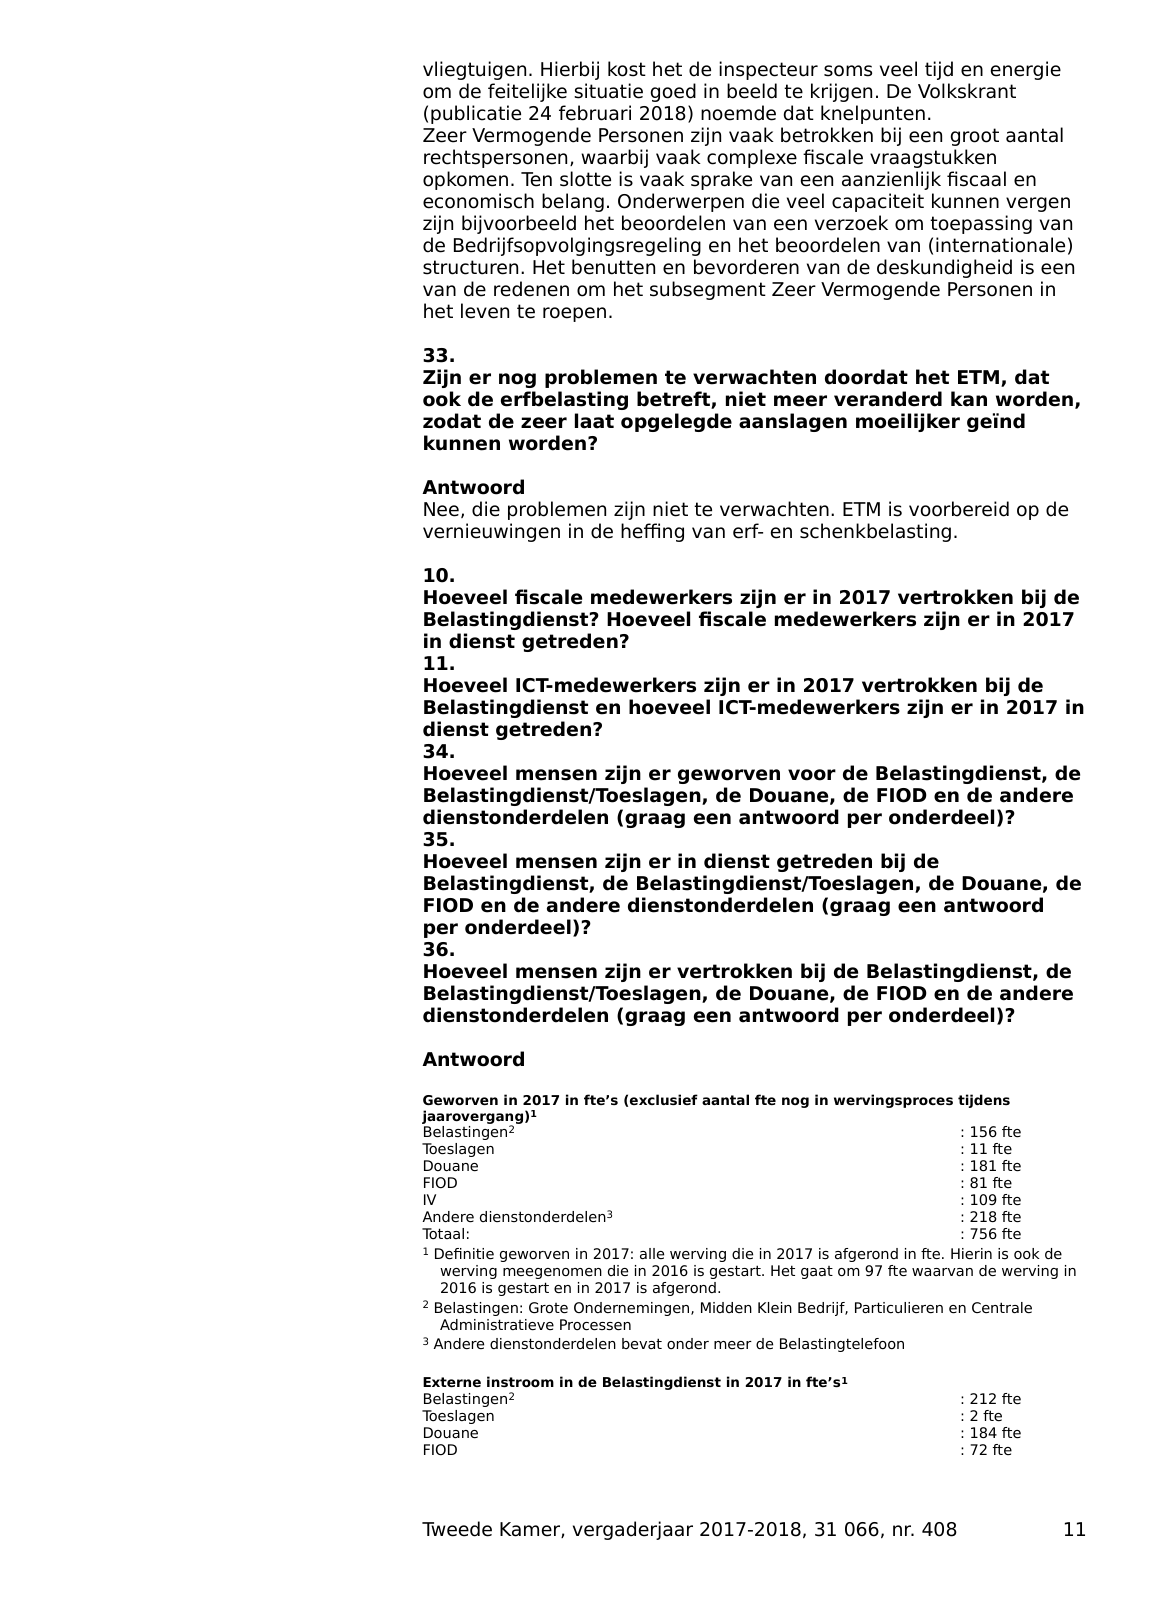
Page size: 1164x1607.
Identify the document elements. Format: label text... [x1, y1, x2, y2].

table_cell : 81 fte [954, 1175, 1087, 1192]
table_cell Toeslagen [422, 1141, 954, 1158]
table_cell Andere dienstonderdelen3 [422, 1209, 954, 1226]
text 10. [422, 565, 1087, 587]
table_cell : 218 fte [954, 1209, 1087, 1226]
text Hoeveel mensen zijn er in dienst getreden bij de Belastingdienst, de Belastingdienst/Toeslagen, de Douane, de FIOD en de andere dienstonderdelen (graag een antwoord per onderdeel)? [422, 851, 1087, 939]
table_cell FIOD [422, 1442, 954, 1459]
text Hoeveel ICT-medewerkers zijn er in 2017 vertrokken bij de Belastingdienst en hoeveel ICT-medewerkers zijn er in 2017 in dienst getreden? [422, 675, 1087, 741]
table_header Externe instroom in de Belastingdienst in 2017 in fte’s1 [422, 1375, 1087, 1391]
table_cell : 181 fte [954, 1158, 1087, 1175]
table_cell Toeslagen [422, 1408, 954, 1425]
table_cell Totaal: [422, 1226, 954, 1243]
table_cell : 156 fte [954, 1124, 1087, 1141]
text Hoeveel mensen zijn er geworven voor de Belastingdienst, de Belastingdienst/Toeslagen, de Douane, de FIOD en de andere dienstonderdelen (graag een antwoord per onderdeel)? [422, 763, 1087, 829]
text 35. [422, 829, 1087, 851]
text Zijn er nog problemen te verwachten doordat het ETM, dat ook de erfbelasting betreft, niet meer veranderd kan worden, zodat de zeer laat opgelegde aanslagen moeilijker geïnd kunnen worden? [422, 367, 1087, 455]
text Nee, die problemen zijn niet te verwachten. ETM is voorbereid op de vernieuwingen in de heffing van erf- en schenkbelasting. [422, 499, 1087, 543]
text 36. [422, 939, 1087, 961]
table_cell : 109 fte [954, 1192, 1087, 1209]
table_header Geworven in 2017 in fte’s (exclusief aantal fte nog in wervingsproces tijdens jaarovergang)1 [422, 1093, 1087, 1124]
text 33. [422, 345, 1087, 367]
table_cell : 756 fte [954, 1226, 1087, 1243]
table_cell Douane [422, 1425, 954, 1442]
text 34. [422, 741, 1087, 763]
table_cell Douane [422, 1158, 954, 1175]
table_cell : 72 fte [954, 1442, 1087, 1459]
table_cell : 11 fte [954, 1141, 1087, 1158]
table_cell 1 Definitie geworven in 2017: alle werving die in 2017 is afgerond in fte. Hierin is ook de werving meegenomen die in 2016 is gestart. Het gaat om 97 fte waarvan de werving in 2016 is gestart en in 2017 is afgerond. 2 Belastingen: Grote Ondernemingen, Midden Klein Bedrijf, Particulieren en Centrale Administratieve Processen 3 Andere dienstonderdelen bevat onder meer de Belastingtelefoon [422, 1243, 1087, 1353]
table_cell : 212 fte [954, 1391, 1087, 1408]
text Antwoord [422, 1049, 1087, 1071]
table_cell FIOD [422, 1175, 954, 1192]
text vliegtuigen. Hierbij kost het de inspecteur soms veel tijd en energie om de feitelijke situatie goed in beeld te krijgen. De Volkskrant (publicatie 24 februari 2018) noemde dat knelpunten. [422, 59, 1087, 125]
table_cell : 184 fte [954, 1425, 1087, 1442]
text Zeer Vermogende Personen zijn vaak betrokken bij een groot aantal rechtspersonen, waarbij vaak complexe fiscale vraagstukken opkomen. Ten slotte is vaak sprake van een aanzienlijk fiscaal en economisch belang. Onderwerpen die veel capaciteit kunnen vergen zijn bijvoorbeeld het beoordelen van een verzoek om toepassing van de Bedrijfsopvolgingsregeling en het beoordelen van (internationale) structuren. Het benutten en bevorderen van de deskundigheid is een van de redenen om het subsegment Zeer Vermogende Personen in het leven te roepen. [422, 125, 1087, 323]
table_cell IV [422, 1192, 954, 1209]
table_cell Belastingen2 [422, 1124, 954, 1141]
text Hoeveel mensen zijn er vertrokken bij de Belastingdienst, de Belastingdienst/Toeslagen, de Douane, de FIOD en de andere dienstonderdelen (graag een antwoord per onderdeel)? [422, 961, 1087, 1027]
text Hoeveel fiscale medewerkers zijn er in 2017 vertrokken bij de Belastingdienst? Hoeveel fiscale medewerkers zijn er in 2017 in dienst getreden? [422, 587, 1087, 653]
table_cell : 2 fte [954, 1408, 1087, 1425]
table_cell Belastingen2 [422, 1391, 954, 1408]
text 11. [422, 653, 1087, 675]
text Antwoord [422, 477, 1087, 499]
